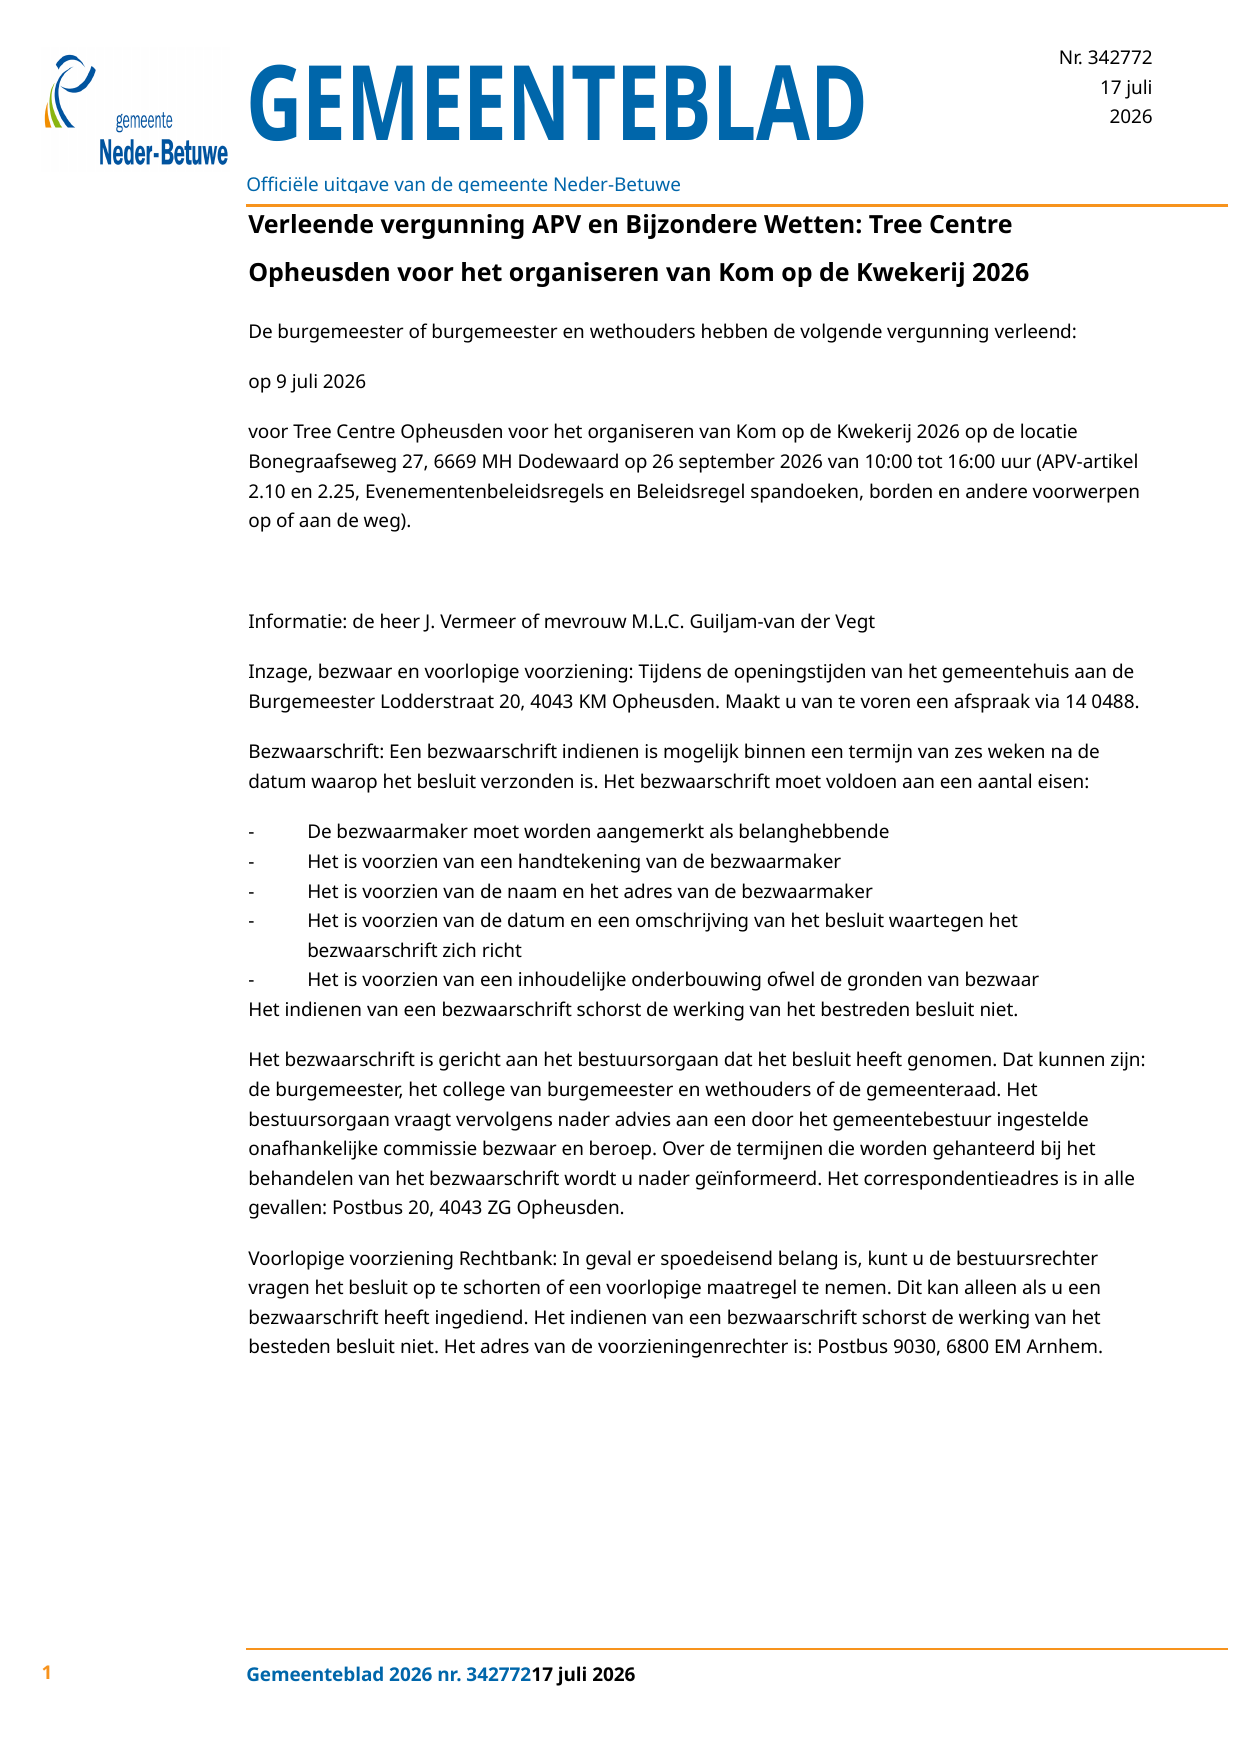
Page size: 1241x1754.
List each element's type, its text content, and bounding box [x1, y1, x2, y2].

list Het is voorzien van een handtekening van de bezwaarmaker [248, 848, 1152, 874]
text Verleende vergunning APV en Bijzondere Wetten: Tree Centre Opheusden voor het organiseren van Kom op de Kwekerij 2026 [248, 207, 1152, 288]
list Het is voorzien van een inhoudelijke onderbouwing ofwel de gronden van bezwaar [248, 967, 1152, 992]
text Voorlopige voorziening Rechtbank: In geval er spoedeisend belang is, kunt u de bestuursrechter vragen het besluit op te schorten of een voorlopige maatregel te nemen. Dit kan alleen als u een bezwaarschrift heeft ingediend. Het indienen van een bezwaarschrift schorst de werking van het besteden besluit niet. Het adres van de voorzieningenrechter is: Postbus 9030, 6800 EM Arnhem. [248, 1245, 1152, 1359]
text De burgemeester of burgemeester en wethouders hebben de volgende vergunning verleend: [248, 318, 1152, 344]
text Inzage, bezwaar en voorlopige voorziening: Tijdens de openingstijden van het gemeentehuis aan de Burgemeester Lodderstraat 20, 4043 KM Opheusden. Maakt u van te voren een afspraak via 14 0488. [248, 659, 1152, 714]
text Het indienen van een bezwaarschrift schorst de werking van het bestreden besluit niet. [248, 996, 1152, 1022]
list Het is voorzien van de naam en het adres van de bezwaarmaker [248, 878, 1152, 904]
text Bezwaarschrift: Een bezwaarschrift indienen is mogelijk binnen een termijn van zes weken na de datum waarop het besluit verzonden is. Het bezwaarschrift moet voldoen aan een aantal eisen: [248, 739, 1152, 794]
text Informatie: de heer J. Vermeer of mevrouw M.L.C. Guiljam-van der Vegt [248, 608, 1152, 634]
text Het bezwaarschrift is gericht aan het bestuursorgaan dat het besluit heeft genomen. Dat kunnen zijn: de burgemeester, het college van burgemeester en wethouders of de gemeenteraad. Het bestuursorgaan vraagt vervolgens nader advies aan een door het gemeentebestuur ingestelde onafhankelijke commissie bezwaar en beroep. Over de termijnen die worden gehanteerd bij het behandelen van het bezwaarschrift wordt u nader geïnformeerd. Het correspondentieadres is in alle gevallen: Postbus 20, 4043 ZG Opheusden. [248, 1047, 1152, 1220]
picture [41, 47, 231, 172]
list De bezwaarmaker moet worden aangemerkt als belanghebbende [248, 819, 1152, 844]
text voor Tree Centre Opheusden voor het organiseren van Kom op de Kwekerij 2026 op de locatie Bonegraafseweg 27, 6669 MH Dodewaard op 26 september 2026 van 10:00 tot 16:00 uur (APV-artikel 2.10 en 2.25, Evenementenbeleidsregels en Beleidsregel spandoeken, borden en andere voorwerpen op of aan de weg). [248, 419, 1152, 533]
text op 9 juli 2026 [248, 368, 1152, 394]
list Het is voorzien van de datum en een omschrijving van het besluit waartegen het bezwaarschrift zich richt [248, 907, 1152, 963]
